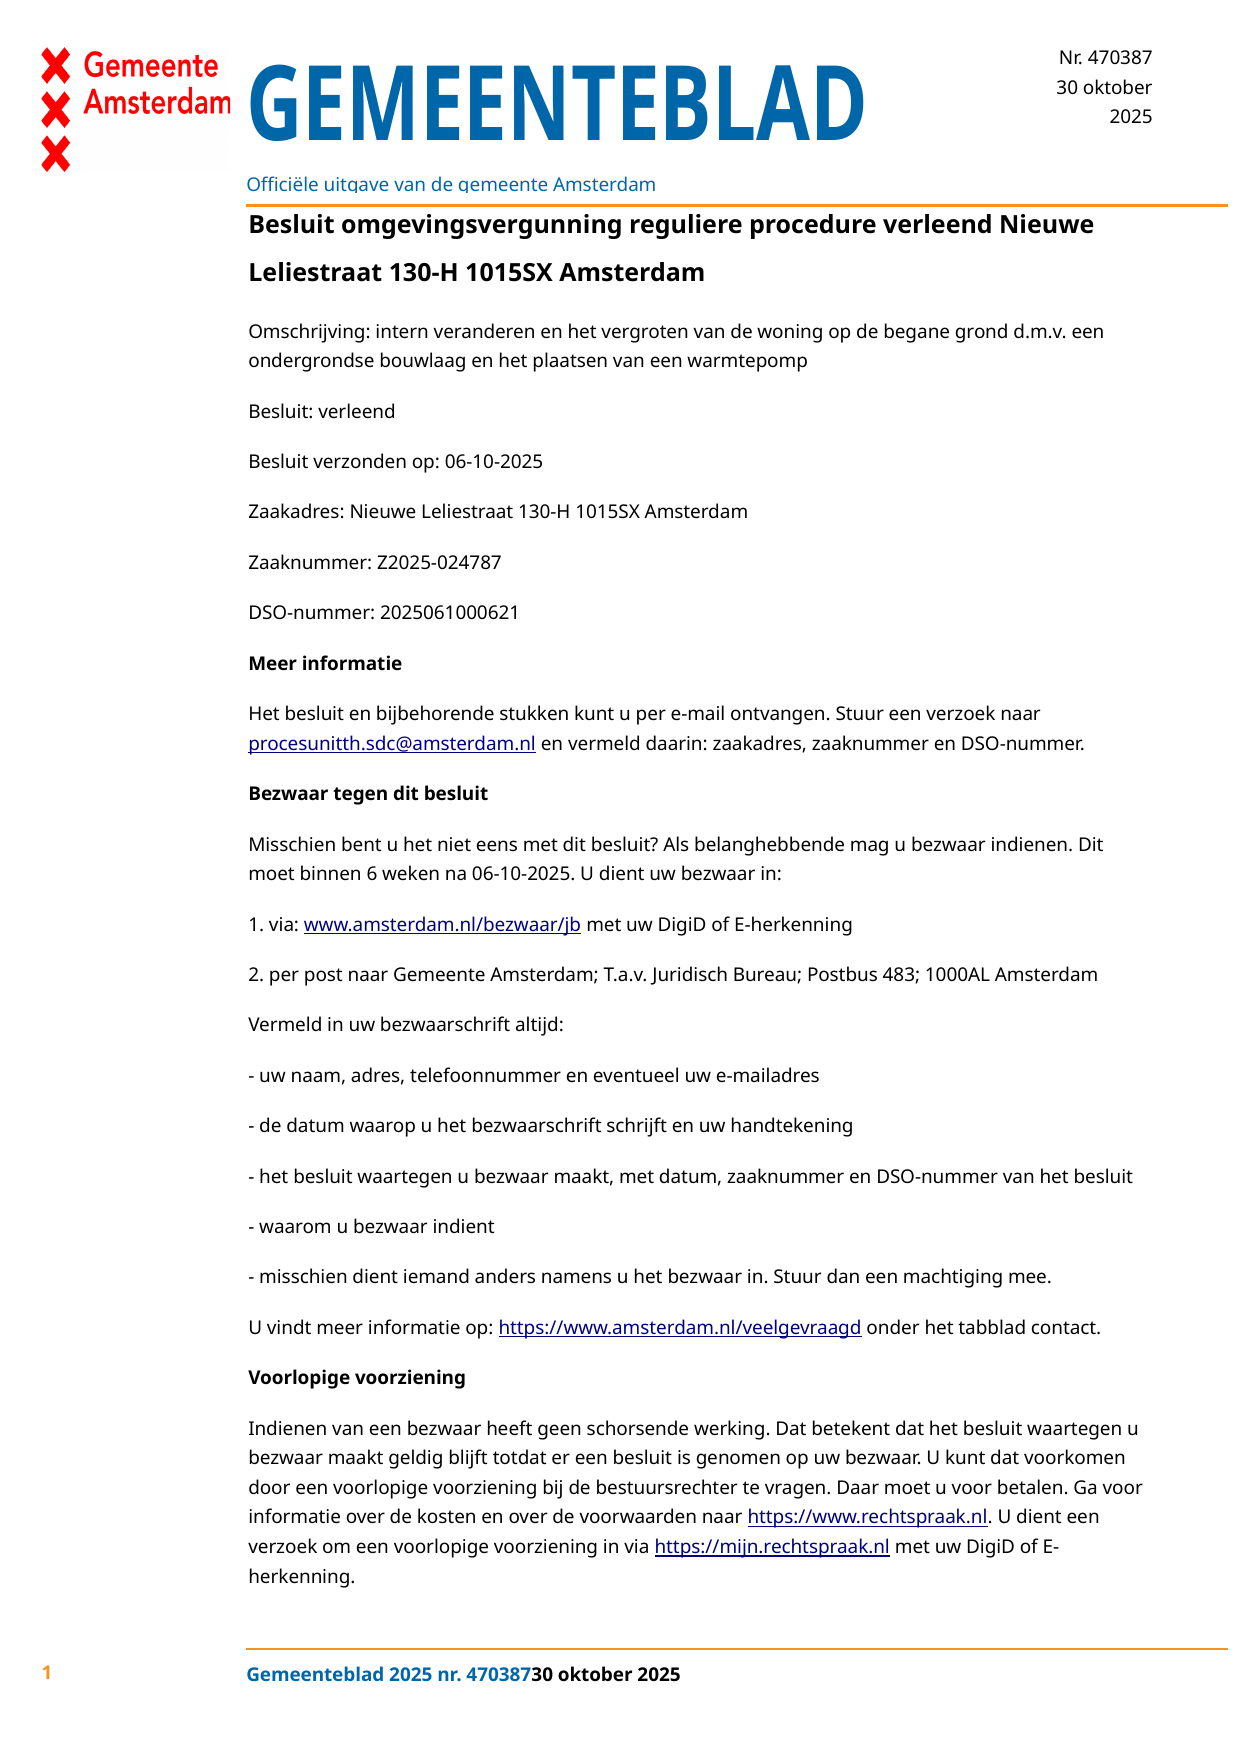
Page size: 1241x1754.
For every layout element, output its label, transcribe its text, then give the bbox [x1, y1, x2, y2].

text DSO-nummer: 2025061000621 [248, 599, 1152, 625]
text Indienen van een bezwaar heeft geen schorsende werking. Dat betekent dat het besluit waartegen u bezwaar maakt geldig blijft totdat er een besluit is genomen op uw bezwaar. U kunt dat voorkomen door een voorlopige voorziening bij de bestuursrechter te vragen. Daar moet u voor betalen. Ga voor informatie over de kosten en over de voorwaarden naar https://www.rechtspraak.nl. U dient een verzoek om een voorlopige voorziening in via https://mijn.rechtspraak.nl met uw DigiD of E-herkenning. [248, 1415, 1152, 1589]
text - de datum waarop u het bezwaarschrift schrijft en uw handtekening [248, 1112, 1152, 1138]
text 2. per post naar Gemeente Amsterdam; T.a.v. Juridisch Bureau; Postbus 483; 1000AL Amsterdam [248, 961, 1152, 987]
text - het besluit waartegen u bezwaar maakt, met datum, zaaknummer en DSO-nummer van het besluit [248, 1163, 1152, 1189]
text Besluit verzonden op: 06-10-2025 [248, 448, 1152, 474]
text Bezwaar tegen dit besluit [248, 780, 1152, 806]
text Meer informatie [248, 650, 1152, 676]
text Zaaknummer: Z2025-024787 [248, 549, 1152, 575]
text Besluit: verleend [248, 398, 1152, 424]
text Zaakadres: Nieuwe Leliestraat 130-H 1015SX Amsterdam [248, 499, 1152, 524]
text Het besluit en bijbehorende stukken kunt u per e-mail ontvangen. Stuur een verzoek naar procesunitth.sdc@amsterdam.nl en vermeld daarin: zaakadres, zaaknummer en DSO-nummer. [248, 700, 1152, 756]
text - misschien dient iemand anders namens u het bezwaar in. Stuur dan een machtiging mee. [248, 1264, 1152, 1289]
text Misschien bent u het niet eens met dit besluit? Als belanghebbende mag u bezwaar indienen. Dit moet binnen 6 weken na 06-10-2025. U dient uw bezwaar in: [248, 831, 1152, 886]
text Besluit omgevingsvergunning reguliere procedure verleend Nieuwe Leliestraat 130-H 1015SX Amsterdam [248, 207, 1152, 288]
text Vermeld in uw bezwaarschrift altijd: [248, 1012, 1152, 1037]
text Voorlopige voorziening [248, 1364, 1152, 1390]
text - waarom u bezwaar indient [248, 1213, 1152, 1239]
text - uw naam, adres, telefoonnummer en eventueel uw e-mailadres [248, 1062, 1152, 1088]
text 1. via: www.amsterdam.nl/bezwaar/jb met uw DigiD of E-herkenning [248, 911, 1152, 937]
text Omschrijving: intern veranderen en het vergroten van de woning op de begane grond d.m.v. een ondergrondse bouwlaag en het plaatsen van een warmtepomp [248, 318, 1152, 373]
text U vindt meer informatie op: https://www.amsterdam.nl/veelgevraagd onder het tabblad contact. [248, 1314, 1152, 1340]
picture [41, 47, 231, 172]
